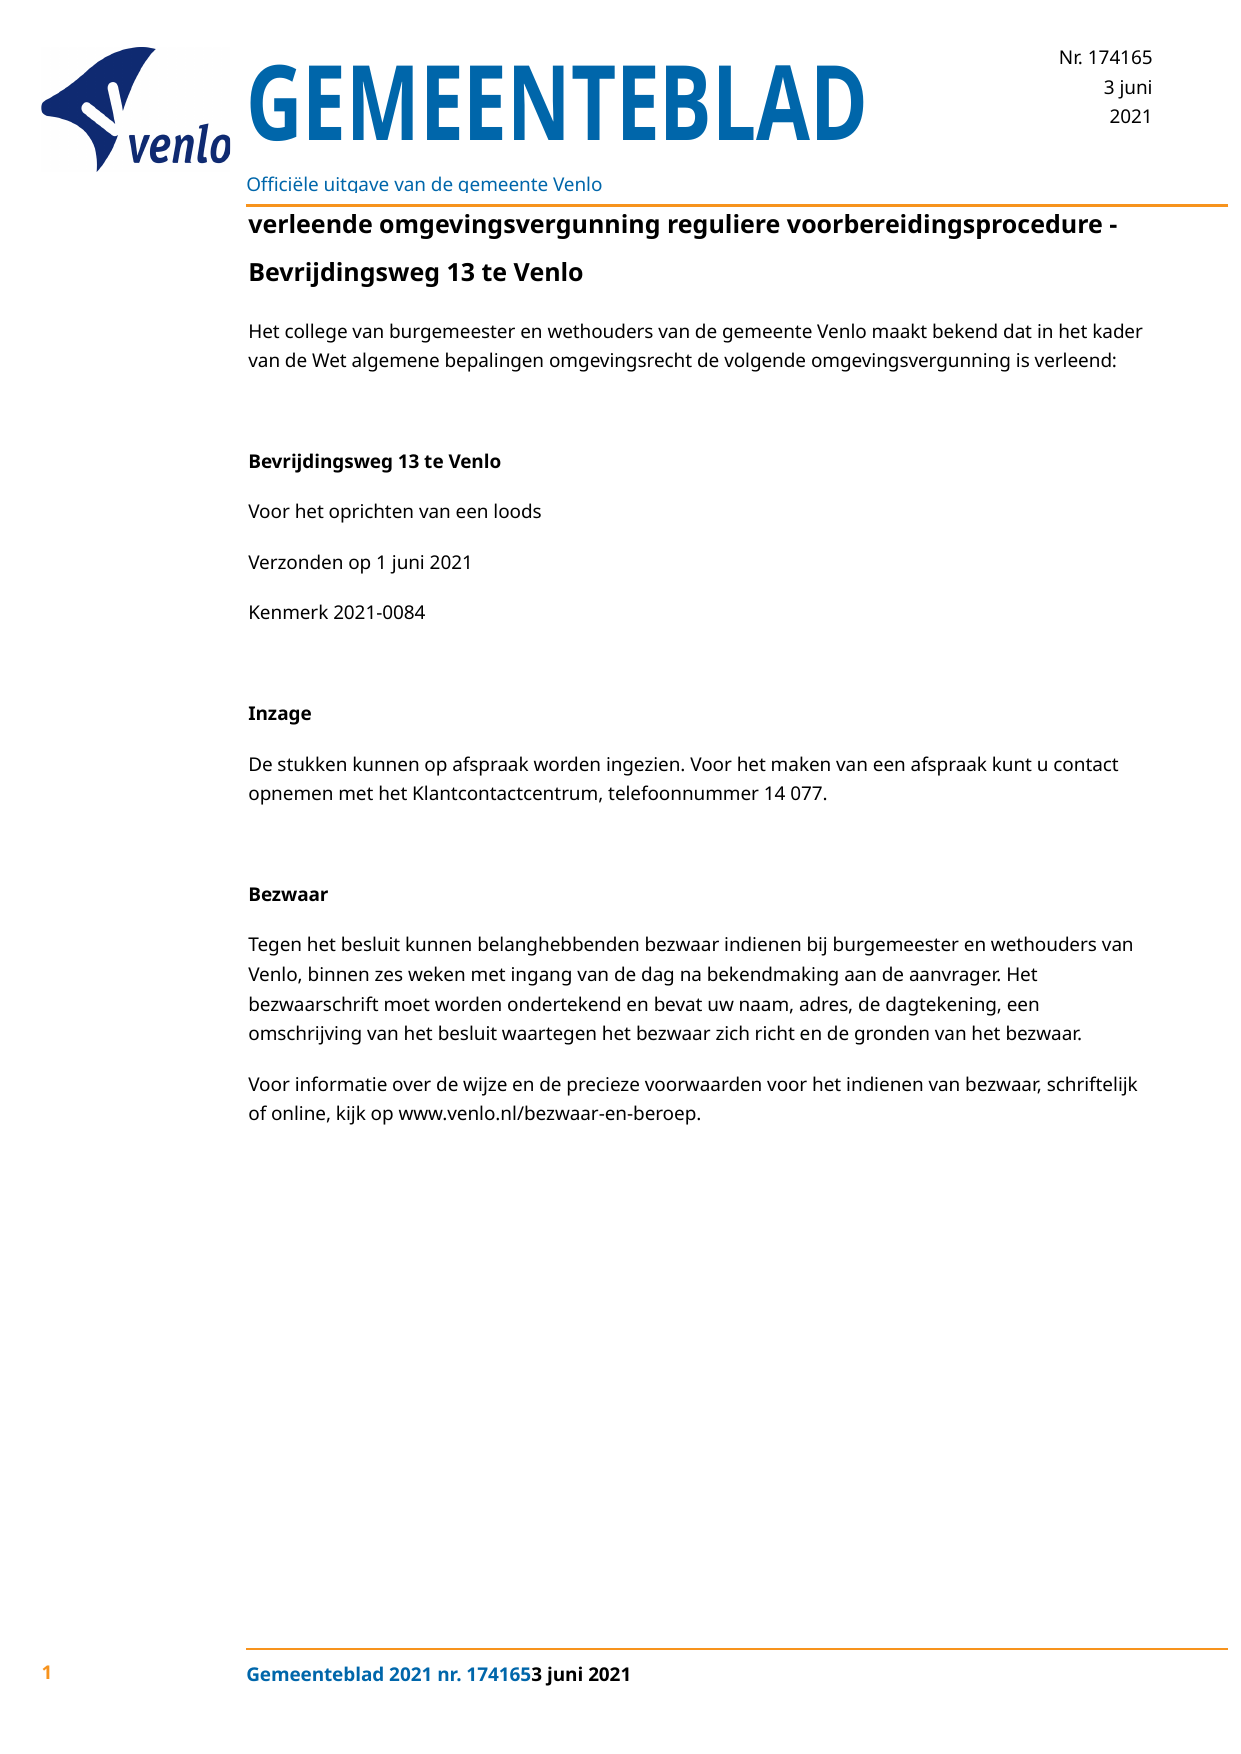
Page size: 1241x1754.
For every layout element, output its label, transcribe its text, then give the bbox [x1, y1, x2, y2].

text Voor het oprichten van een loods [248, 499, 1152, 524]
text Verzonden op 1 juni 2021 [248, 549, 1152, 575]
text verleende omgevingsvergunning reguliere voorbereidingsprocedure - Bevrijdingsweg 13 te Venlo [248, 207, 1152, 288]
text De stukken kunnen op afspraak worden ingezien. Voor het maken van een afspraak kunt u contact opnemen met het Klantcontactcentrum, telefoonnummer 14 077. [248, 751, 1152, 806]
text Tegen het besluit kunnen belanghebbenden bezwaar indienen bij burgemeester en wethouders van Venlo, binnen zes weken met ingang van de dag na bekendmaking aan de aanvrager. Het bezwaarschrift moet worden ondertekend en bevat uw naam, adres, de dagtekening, een omschrijving van het besluit waartegen het bezwaar zich richt en de gronden van het bezwaar. [248, 932, 1152, 1046]
text Kenmerk 2021-0084 [248, 599, 1152, 625]
text Het college van burgemeester en wethouders van de gemeente Venlo maakt bekend dat in het kader van de Wet algemene bepalingen omgevingsrecht de volgende omgevingsvergunning is verleend: [248, 318, 1152, 373]
text Bezwaar [248, 881, 1152, 907]
picture [41, 47, 231, 172]
text Voor informatie over de wijze en de precieze voorwaarden voor het indienen van bezwaar, schriftelijk of online, kijk op www.venlo.nl/bezwaar-en-beroep. [248, 1071, 1152, 1126]
text Bevrijdingsweg 13 te Venlo [248, 448, 1152, 474]
text Inzage [248, 700, 1152, 726]
